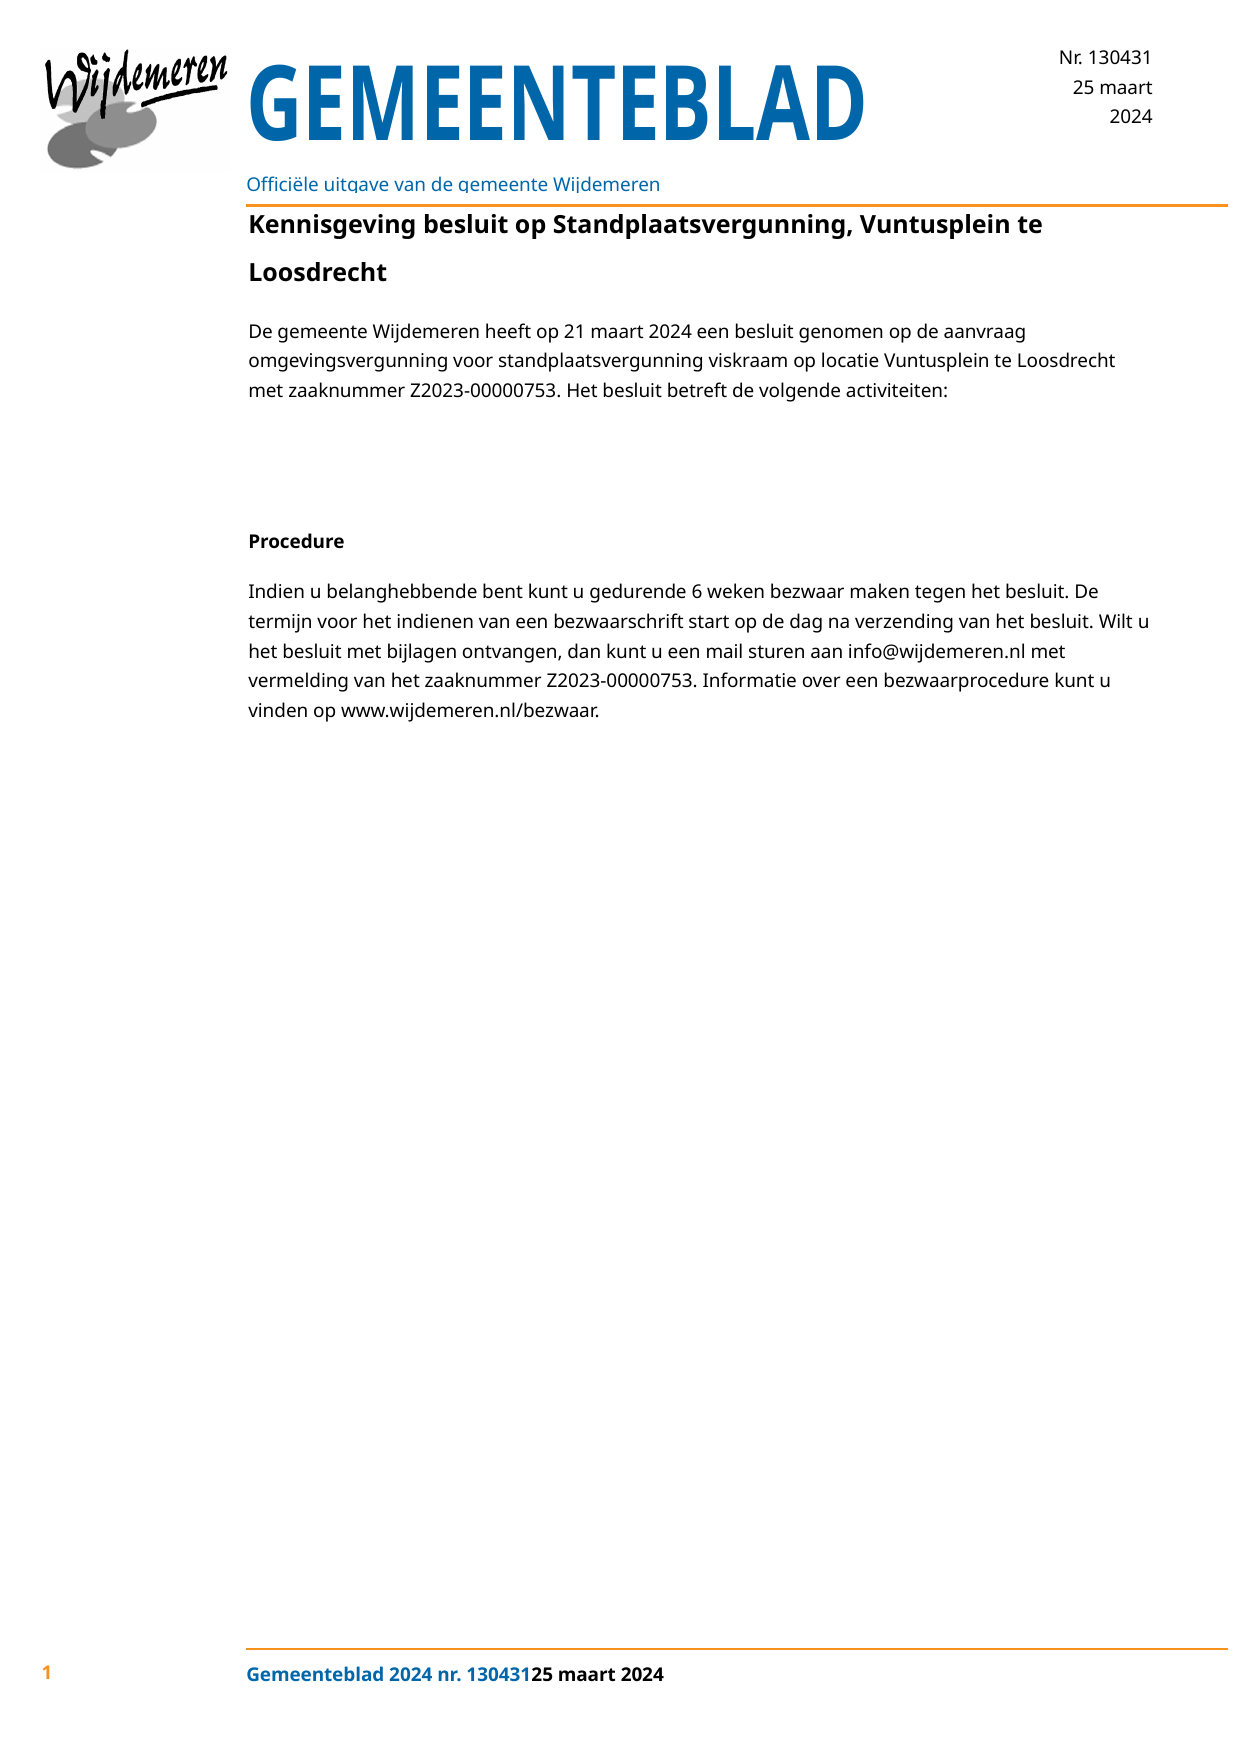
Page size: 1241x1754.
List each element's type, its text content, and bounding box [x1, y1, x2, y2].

text Procedure [248, 528, 1152, 554]
text Indien u belanghebbende bent kunt u gedurende 6 weken bezwaar maken tegen het besluit. De termijn voor het indienen van een bezwaarschrift start op de dag na verzending van het besluit. Wilt u het besluit met bijlagen ontvangen, dan kunt u een mail sturen aan info@wijdemeren.nl met vermelding van het zaaknummer Z2023-00000753. Informatie over een bezwaarprocedure kunt u vinden op www.wijdemeren.nl/bezwaar. [248, 579, 1152, 723]
picture [41, 47, 231, 172]
text De gemeente Wijdemeren heeft op 21 maart 2024 een besluit genomen op de aanvraag omgevingsvergunning voor standplaatsvergunning viskraam op locatie Vuntusplein te Loosdrecht met zaaknummer Z2023-00000753. Het besluit betreft de volgende activiteiten: [248, 318, 1152, 403]
text Kennisgeving besluit op Standplaatsvergunning, Vuntusplein te Loosdrecht [248, 207, 1152, 288]
